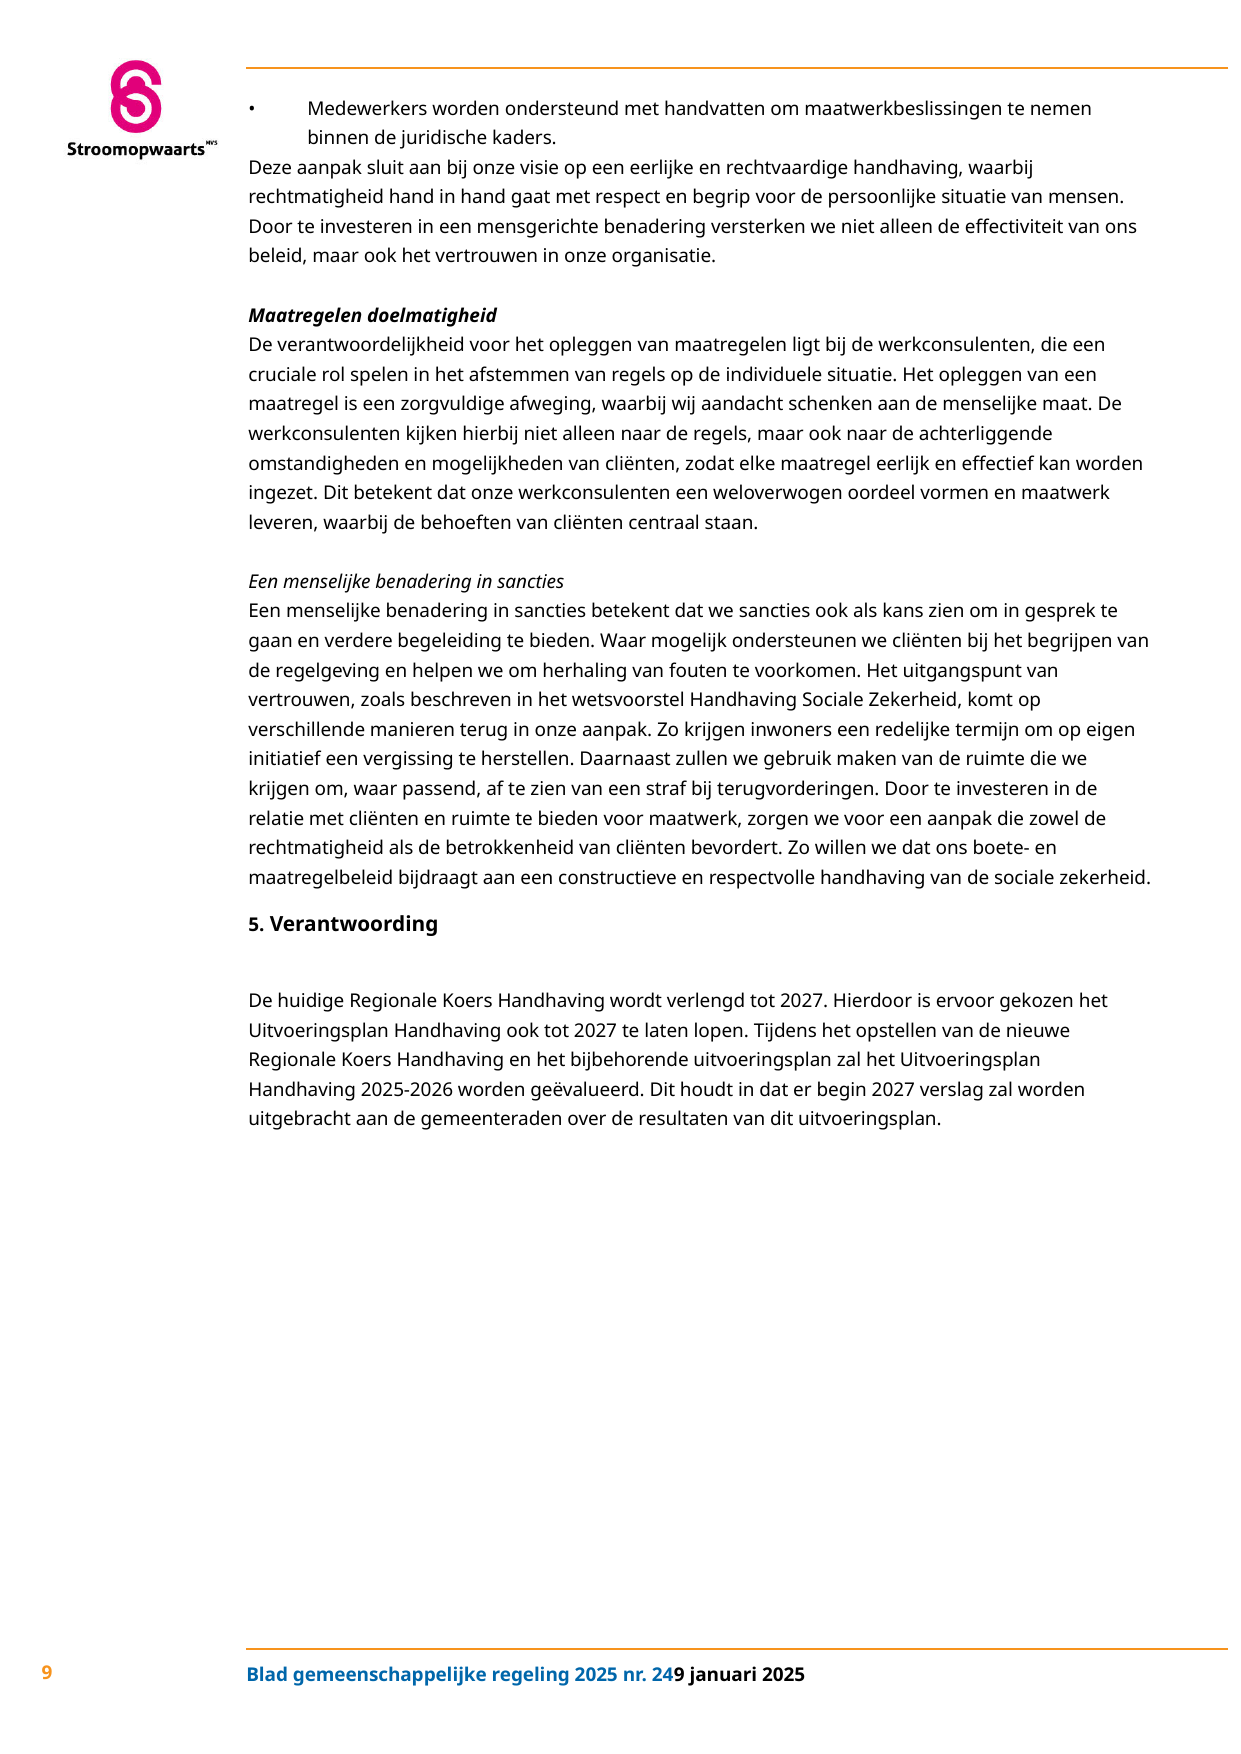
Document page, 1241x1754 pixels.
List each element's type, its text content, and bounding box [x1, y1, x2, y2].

text 5. Verantwoording [248, 909, 1152, 938]
text Deze aanpak sluit aan bij onze visie op een eerlijke en rechtvaardige handhaving, waarbij rechtmatigheid hand in hand gaat met respect en begrip voor de persoonlijke situatie van mensen. Door te investeren in een mensgerichte benadering versterken we niet alleen de effectiviteit van ons beleid, maar ook het vertrouwen in onze organisatie. [248, 154, 1152, 268]
text De huidige Regionale Koers Handhaving wordt verlengd tot 2027. Hierdoor is ervoor gekozen het Uitvoeringsplan Handhaving ook tot 2027 te laten lopen. Tijdens het opstellen van de nieuwe Regionale Koers Handhaving en het bijbehorende uitvoeringsplan zal het Uitvoeringsplan Handhaving 2025-2026 worden geëvalueerd. Dit houdt in dat er begin 2027 verslag zal worden uitgebracht aan de gemeenteraden over de resultaten van dit uitvoeringsplan. [248, 987, 1152, 1131]
list Medewerkers worden ondersteund met handvatten om maatwerkbeslissingen te nemen binnen de juridische kaders. [248, 95, 1152, 150]
picture [41, 47, 231, 172]
text Een menselijke benadering in sancties betekent dat we sancties ook als kans zien om in gesprek te gaan en verdere begeleiding te bieden. Waar mogelijk ondersteunen we cliënten bij het begrijpen van de regelgeving en helpen we om herhaling van fouten te voorkomen. Het uitgangspunt van vertrouwen, zoals beschreven in het wetsvoorstel Handhaving Sociale Zekerheid, komt op verschillende manieren terug in onze aanpak. Zo krijgen inwoners een redelijke termijn om op eigen initiatief een vergissing te herstellen. Daarnaast zullen we gebruik maken van de ruimte die we krijgen om, waar passend, af te zien van een straf bij terugvorderingen. Door te investeren in de relatie met cliënten en ruimte te bieden voor maatwerk, zorgen we voor een aanpak die zowel de rechtmatigheid als de betrokkenheid van cliënten bevordert. Zo willen we dat ons boete- en maatregelbeleid bijdraagt aan een constructieve en respectvolle handhaving van de sociale zekerheid. [248, 598, 1152, 890]
text De verantwoordelijkheid voor het opleggen van maatregelen ligt bij de werkconsulenten, die een cruciale rol spelen in het afstemmen van regels op de individuele situatie. Het opleggen van een maatregel is een zorgvuldige afweging, waarbij wij aandacht schenken aan de menselijke maat. De werkconsulenten kijken hierbij niet alleen naar de regels, maar ook naar de achterliggende omstandigheden en mogelijkheden van cliënten, zodat elke maatregel eerlijk en effectief kan worden ingezet. Dit betekent dat onze werkconsulenten een weloverwogen oordeel vormen en maatwerk leveren, waarbij de behoeften van cliënten centraal staan. [248, 331, 1152, 535]
text Een menselijke benadering in sancties [248, 568, 1152, 594]
text Maatregelen doelmatigheid [248, 302, 1152, 328]
